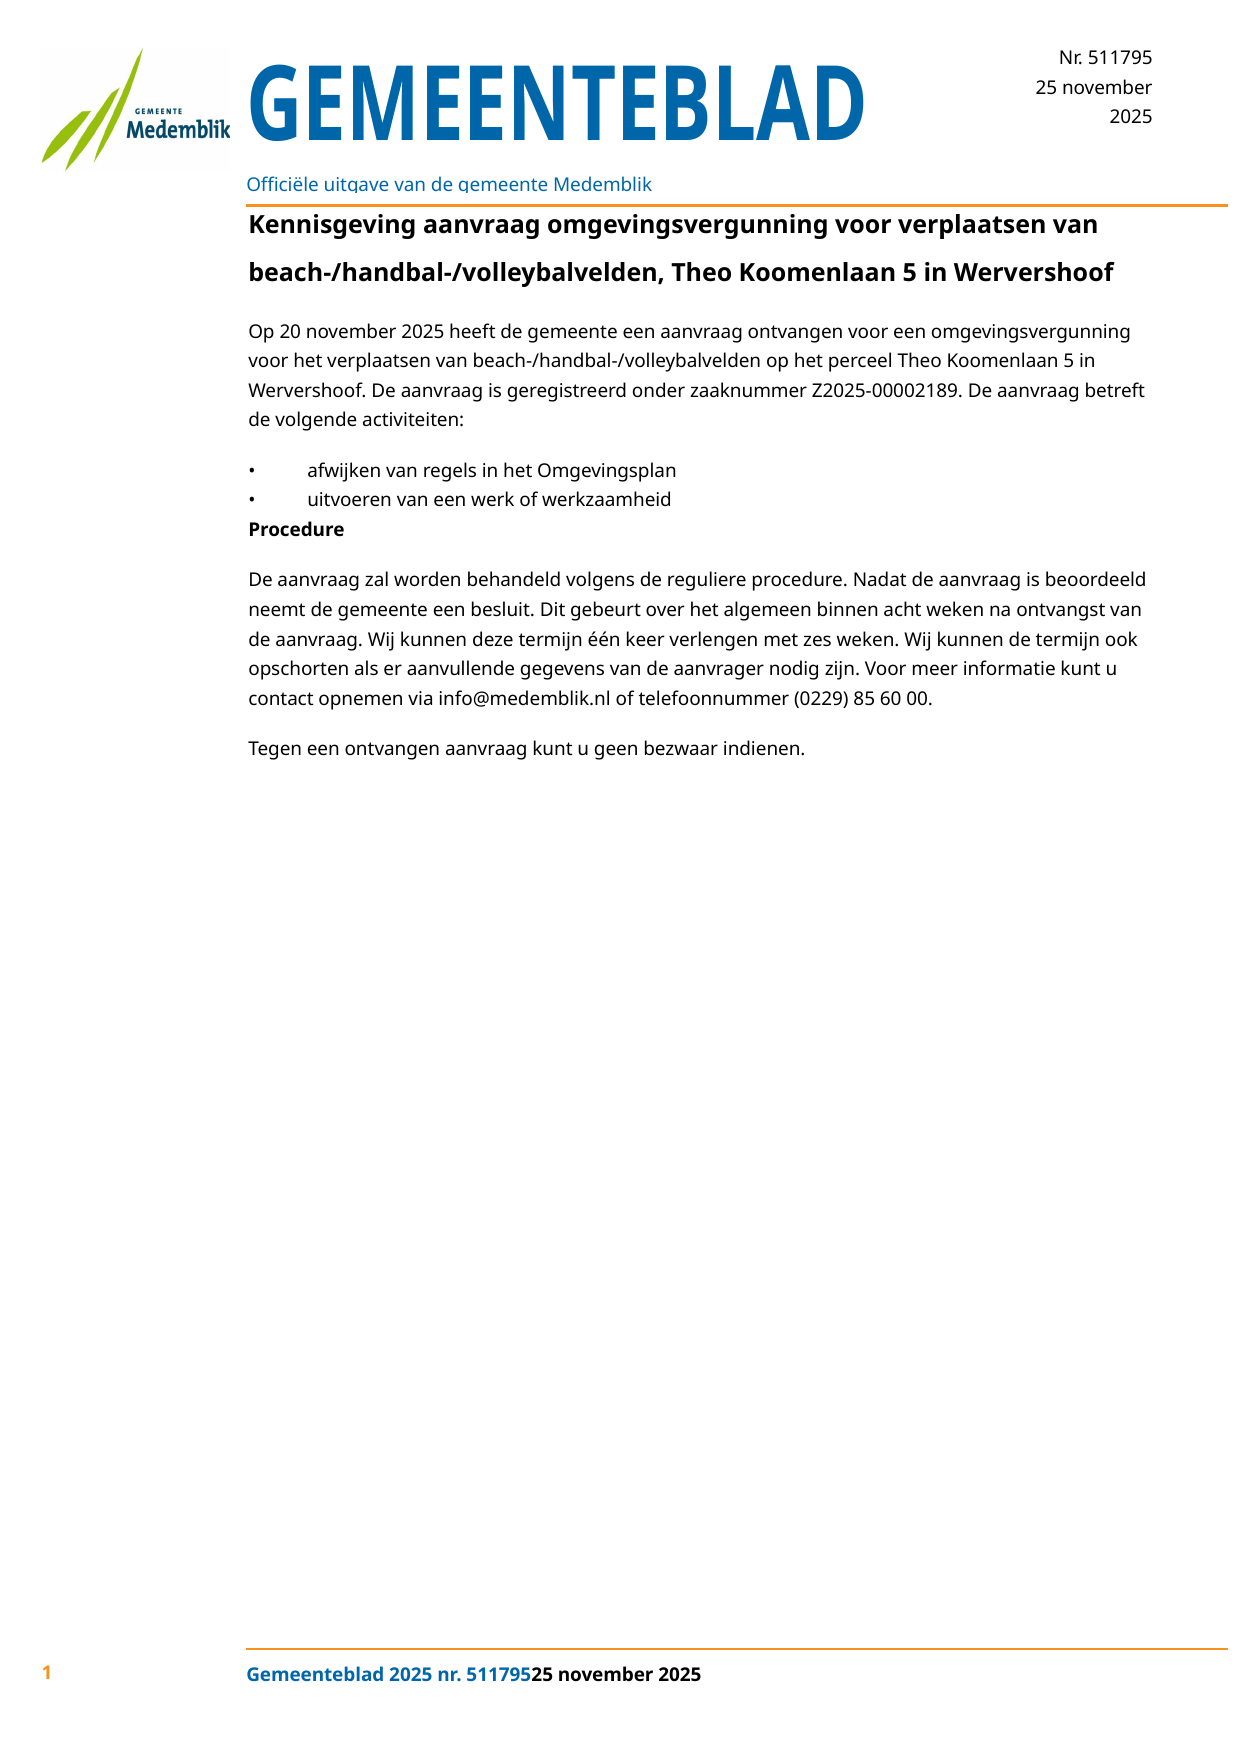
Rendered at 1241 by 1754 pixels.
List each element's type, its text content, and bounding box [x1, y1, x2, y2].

text Op 20 november 2025 heeft de gemeente een aanvraag ontvangen voor een omgevingsvergunning voor het verplaatsen van beach-/handbal-/volleybalvelden op het perceel Theo Koomenlaan 5 in Wervershoof. De aanvraag is geregistreerd onder zaaknummer Z2025-00002189. De aanvraag betreft de volgende activiteiten: [248, 318, 1152, 432]
text Tegen een ontvangen aanvraag kunt u geen bezwaar indienen. [248, 735, 1152, 761]
list uitvoeren van een werk of werkzaamheid [248, 487, 1152, 512]
picture [41, 47, 231, 172]
list afwijken van regels in het Omgevingsplan [248, 457, 1152, 483]
text Kennisgeving aanvraag omgevingsvergunning voor verplaatsen van beach-/handbal-/volleybalvelden, Theo Koomenlaan 5 in Wervershoof [248, 207, 1152, 288]
text Procedure [248, 516, 1152, 542]
text De aanvraag zal worden behandeld volgens de reguliere procedure. Nadat de aanvraag is beoordeeld neemt de gemeente een besluit. Dit gebeurt over het algemeen binnen acht weken na ontvangst van de aanvraag. Wij kunnen deze termijn één keer verlengen met zes weken. Wij kunnen de termijn ook opschorten als er aanvullende gegevens van de aanvrager nodig zijn. Voor meer informatie kunt u contact opnemen via info@medemblik.nl of telefoonnummer (0229) 85 60 00. [248, 567, 1152, 711]
